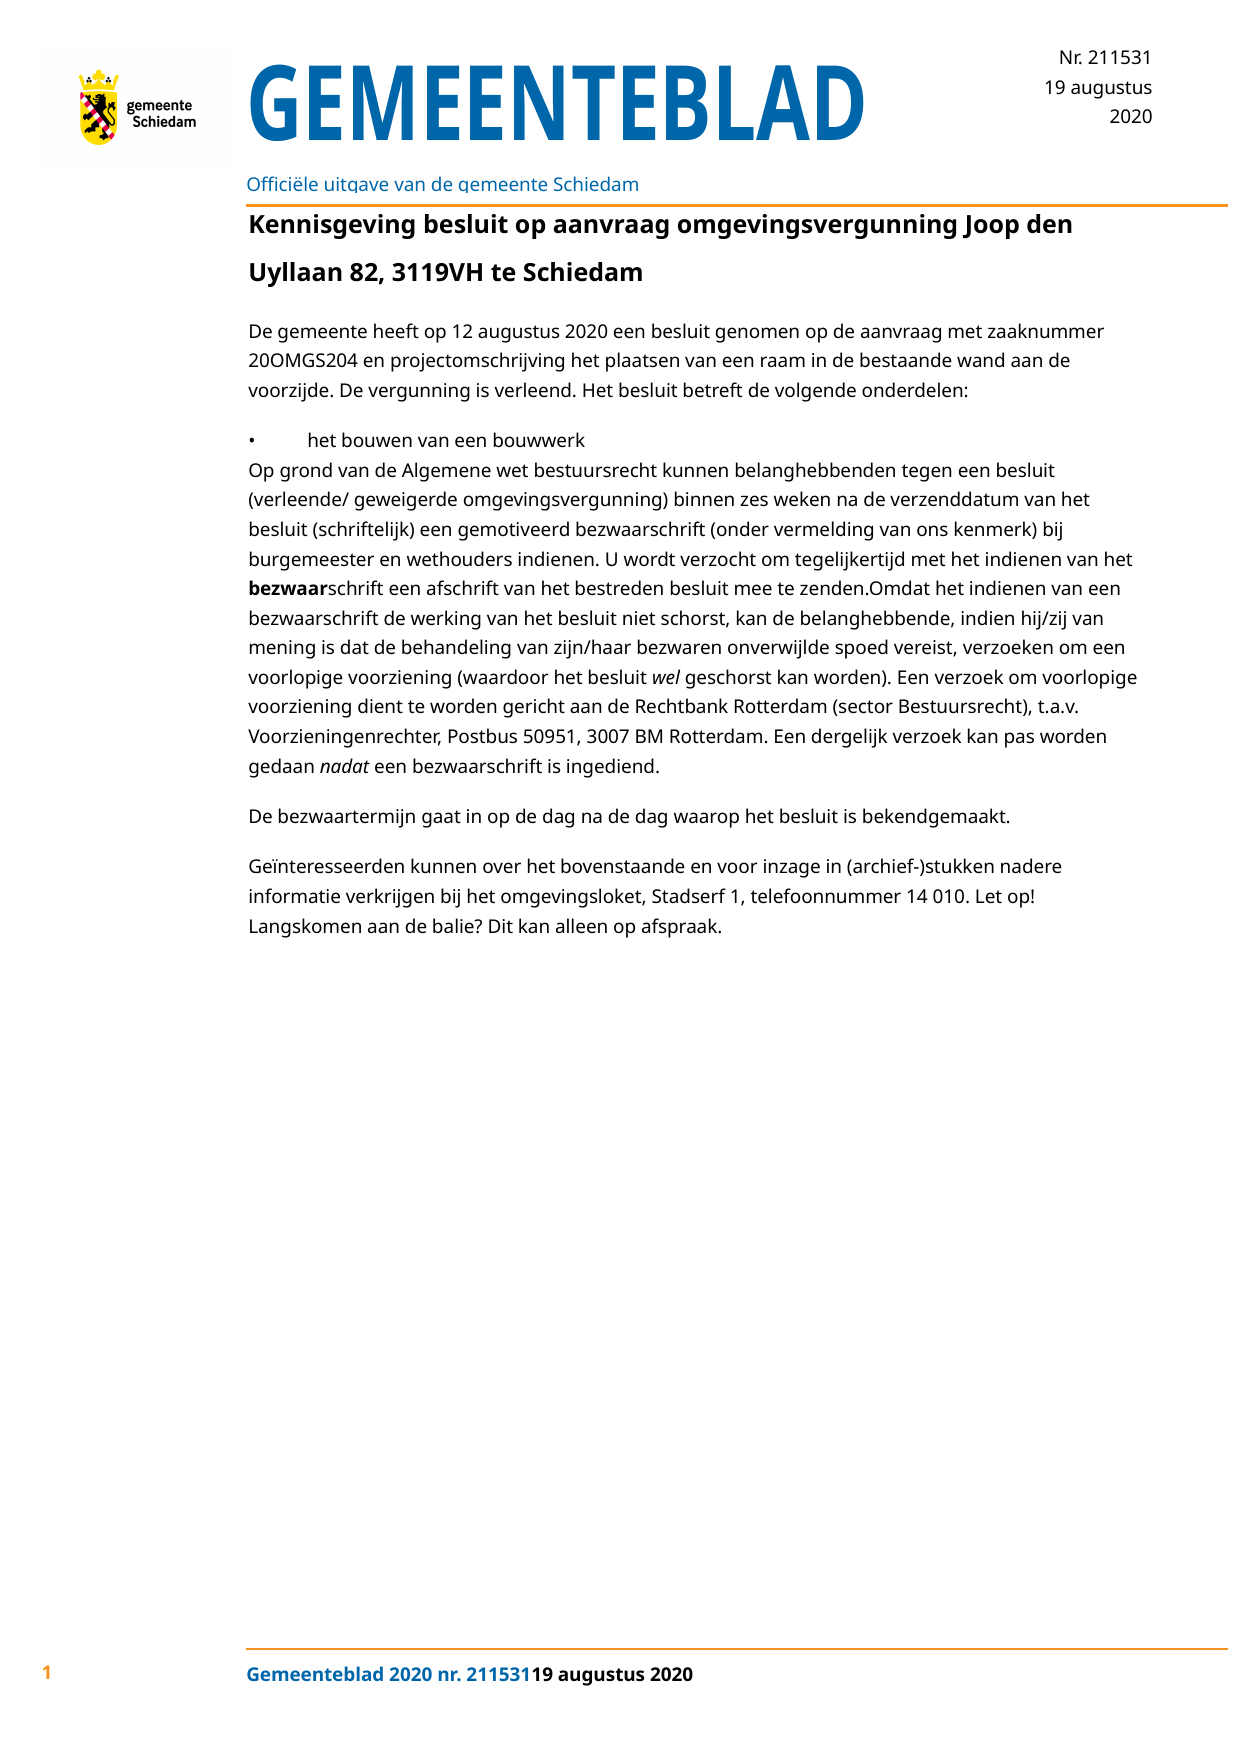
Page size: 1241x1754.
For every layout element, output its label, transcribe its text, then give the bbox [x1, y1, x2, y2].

text De bezwaartermijn gaat in op de dag na de dag waarop het besluit is bekendgemaakt. [248, 803, 1152, 829]
list het bouwen van een bouwwerk [248, 427, 1152, 453]
text Geïnteresseerden kunnen over het bovenstaande en voor inzage in (archief-)stukken nadere informatie verkrijgen bij het omgevingsloket, Stadserf 1, telefoonnummer 14 010. Let op! Langskomen aan de balie? Dit kan alleen op afspraak. [248, 854, 1152, 939]
text Op grond van de Algemene wet bestuursrecht kunnen belanghebbenden tegen een besluit (verleende/ geweigerde omgevingsvergunning) binnen zes weken na de verzenddatum van het besluit (schriftelijk) een gemotiveerd bezwaarschrift (onder vermelding van ons kenmerk) bij burgemeester en wethouders indienen. U wordt verzocht om tegelijkertijd met het indienen van het bezwaarschrift een afschrift van het bestreden besluit mee te zenden.Omdat het indienen van een bezwaarschrift de werking van het besluit niet schorst, kan de belanghebbende, indien hij/zij van mening is dat de behandeling van zijn/haar bezwaren onverwijlde spoed vereist, verzoeken om een voorlopige voorziening (waardoor het besluit wel geschorst kan worden). Een verzoek om voorlopige voorziening dient te worden gericht aan de Rechtbank Rotterdam (sector Bestuursrecht), t.a.v. Voorzieningenrechter, Postbus 50951, 3007 BM Rotterdam. Een dergelijk verzoek kan pas worden gedaan nadat een bezwaarschrift is ingediend. [248, 457, 1152, 779]
text Kennisgeving besluit op aanvraag omgevingsvergunning Joop den Uyllaan 82, 3119VH te Schiedam [248, 207, 1152, 288]
picture [41, 47, 231, 172]
text De gemeente heeft op 12 augustus 2020 een besluit genomen op de aanvraag met zaaknummer 20OMGS204 en projectomschrijving het plaatsen van een raam in de bestaande wand aan de voorzijde. De vergunning is verleend. Het besluit betreft de volgende onderdelen: [248, 318, 1152, 403]
